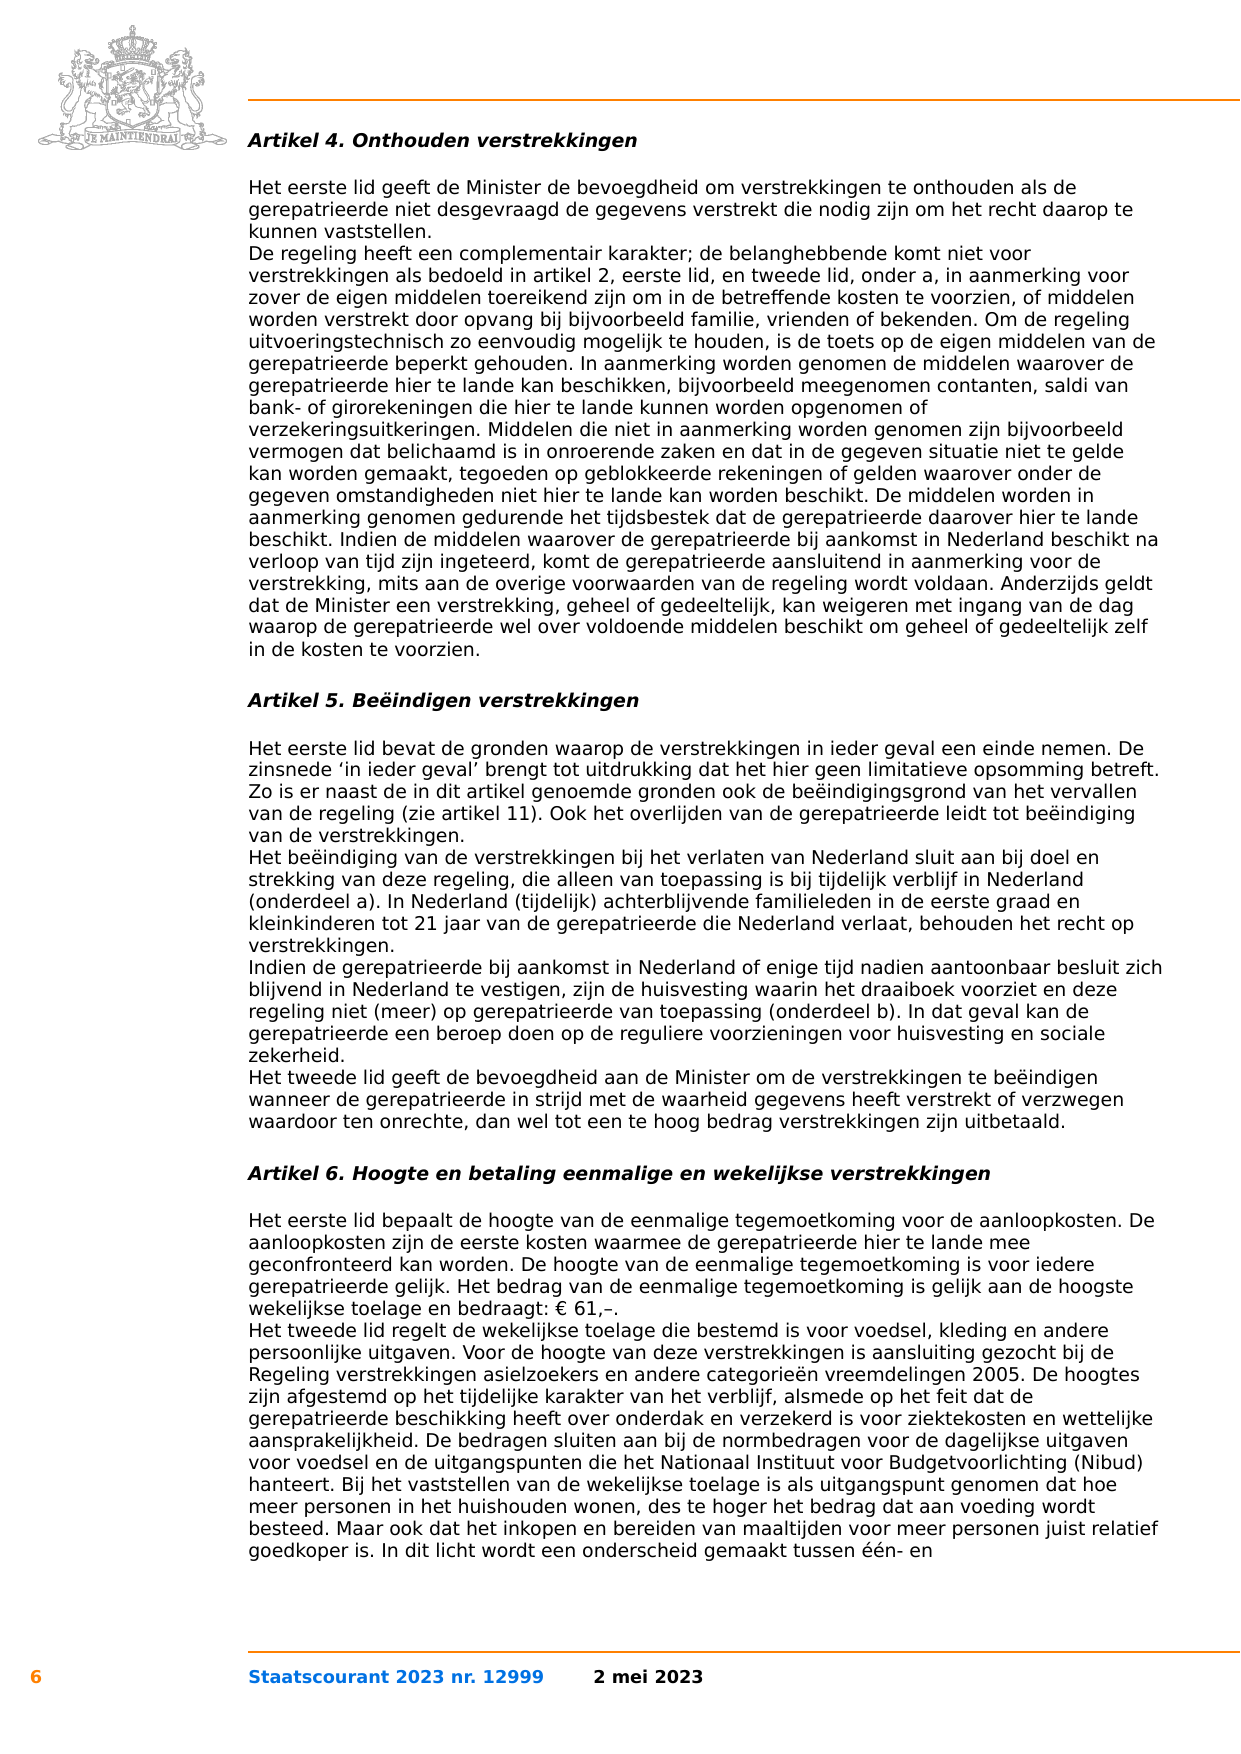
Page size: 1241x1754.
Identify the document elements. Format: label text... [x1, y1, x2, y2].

text Indien de gerepatrieerde bij aankomst in Nederland of enige tijd nadien aantoonbaar besluit zich blijvend in Nederland te vestigen, zijn de huisvesting waarin het draaiboek voorziet en deze regeling niet (meer) op gerepatrieerde van toepassing (onderdeel b). In dat geval kan de gerepatrieerde een beroep doen op de reguliere voorzieningen voor huisvesting en sociale zekerheid. [248, 957, 1163, 1067]
subtitle Artikel 4. Onthouden verstrekkingen [248, 130, 1163, 152]
text Het beëindiging van de verstrekkingen bij het verlaten van Nederland sluit aan bij doel en strekking van deze regeling, die alleen van toepassing is bij tijdelijk verblijf in Nederland (onderdeel a). In Nederland (tijdelijk) achterblijvende familieleden in de eerste graad en kleinkinderen tot 21 jaar van de gerepatrieerde die Nederland verlaat, behouden het recht op verstrekkingen. [248, 847, 1163, 957]
picture [38, 25, 227, 150]
subtitle Artikel 5. Beëindigen verstrekkingen [248, 690, 1163, 712]
text Het eerste lid geeft de Minister de bevoegdheid om verstrekkingen te onthouden als de gerepatrieerde niet desgevraagd de gegevens verstrekt die nodig zijn om het recht daarop te kunnen vaststellen. [248, 177, 1163, 243]
text Het tweede lid regelt de wekelijkse toelage die bestemd is voor voedsel, kleding en andere persoonlijke uitgaven. Voor de hoogte van deze verstrekkingen is aansluiting gezocht bij de Regeling verstrekkingen asielzoekers en andere categorieën vreemdelingen 2005. De hoogtes zijn afgestemd op het tijdelijke karakter van het verblijf, alsmede op het feit dat de gerepatrieerde beschikking heeft over onderdak en verzekerd is voor ziektekosten en wettelijke aansprakelijkheid. De bedragen sluiten aan bij de normbedragen voor de dagelijkse uitgaven voor voedsel en de uitgangspunten die het Nationaal Instituut voor Budgetvoorlichting (Nibud) hanteert. Bij het vaststellen van de wekelijkse toelage is als uitgangspunt genomen dat hoe meer personen in het huishouden wonen, des te hoger het bedrag dat aan voeding wordt besteed. Maar ook dat het inkopen en bereiden van maaltijden voor meer personen juist relatief goedkoper is. In dit licht wordt een onderscheid gemaakt tussen één- en [248, 1320, 1163, 1562]
text Het eerste lid bevat de gronden waarop de verstrekkingen in ieder geval een einde nemen. De zinsnede ‘in ieder geval’ brengt tot uitdrukking dat het hier geen limitatieve opsomming betreft. Zo is er naast de in dit artikel genoemde gronden ook de beëindigingsgrond van het vervallen van de regeling (zie artikel 11). Ook het overlijden van de gerepatrieerde leidt tot beëindiging van de verstrekkingen. [248, 737, 1163, 847]
text De regeling heeft een complementair karakter; de belanghebbende komt niet voor verstrekkingen als bedoeld in artikel 2, eerste lid, en tweede lid, onder a, in aanmerking voor zover de eigen middelen toereikend zijn om in de betreffende kosten te voorzien, of middelen worden verstrekt door opvang bij bijvoorbeeld familie, vrienden of bekenden. Om de regeling uitvoeringstechnisch zo eenvoudig mogelijk te houden, is de toets op de eigen middelen van de gerepatrieerde beperkt gehouden. In aanmerking worden genomen de middelen waarover de gerepatrieerde hier te lande kan beschikken, bijvoorbeeld meegenomen contanten, saldi van bank- of girorekeningen die hier te lande kunnen worden opgenomen of verzekeringsuitkeringen. Middelen die niet in aanmerking worden genomen zijn bijvoorbeeld vermogen dat belichaamd is in onroerende zaken en dat in de gegeven situatie niet te gelde kan worden gemaakt, tegoeden op geblokkeerde rekeningen of gelden waarover onder de gegeven omstandigheden niet hier te lande kan worden beschikt. De middelen worden in aanmerking genomen gedurende het tijdsbestek dat de gerepatrieerde daarover hier te lande beschikt. Indien de middelen waarover de gerepatrieerde bij aankomst in Nederland beschikt na verloop van tijd zijn ingeteerd, komt de gerepatrieerde aansluitend in aanmerking voor de verstrekking, mits aan de overige voorwaarden van de regeling wordt voldaan. Anderzijds geldt dat de Minister een verstrekking, geheel of gedeeltelijk, kan weigeren met ingang van de dag waarop de gerepatrieerde wel over voldoende middelen beschikt om geheel of gedeeltelijk zelf in de kosten te voorzien. [248, 243, 1163, 660]
text Het tweede lid geeft de bevoegdheid aan de Minister om de verstrekkingen te beëindigen wanneer de gerepatrieerde in strijd met de waarheid gegevens heeft verstrekt of verzwegen waardoor ten onrechte, dan wel tot een te hoog bedrag verstrekkingen zijn uitbetaald. [248, 1067, 1163, 1133]
subtitle Artikel 6. Hoogte en betaling eenmalige en wekelijkse verstrekkingen [248, 1163, 1163, 1185]
text Het eerste lid bepaalt de hoogte van de eenmalige tegemoetkoming voor de aanloopkosten. De aanloopkosten zijn de eerste kosten waarmee de gerepatrieerde hier te lande mee geconfronteerd kan worden. De hoogte van de eenmalige tegemoetkoming is voor iedere gerepatrieerde gelijk. Het bedrag van de eenmalige tegemoetkoming is gelijk aan de hoogste wekelijkse toelage en bedraagt: € 61,–. [248, 1210, 1163, 1320]
